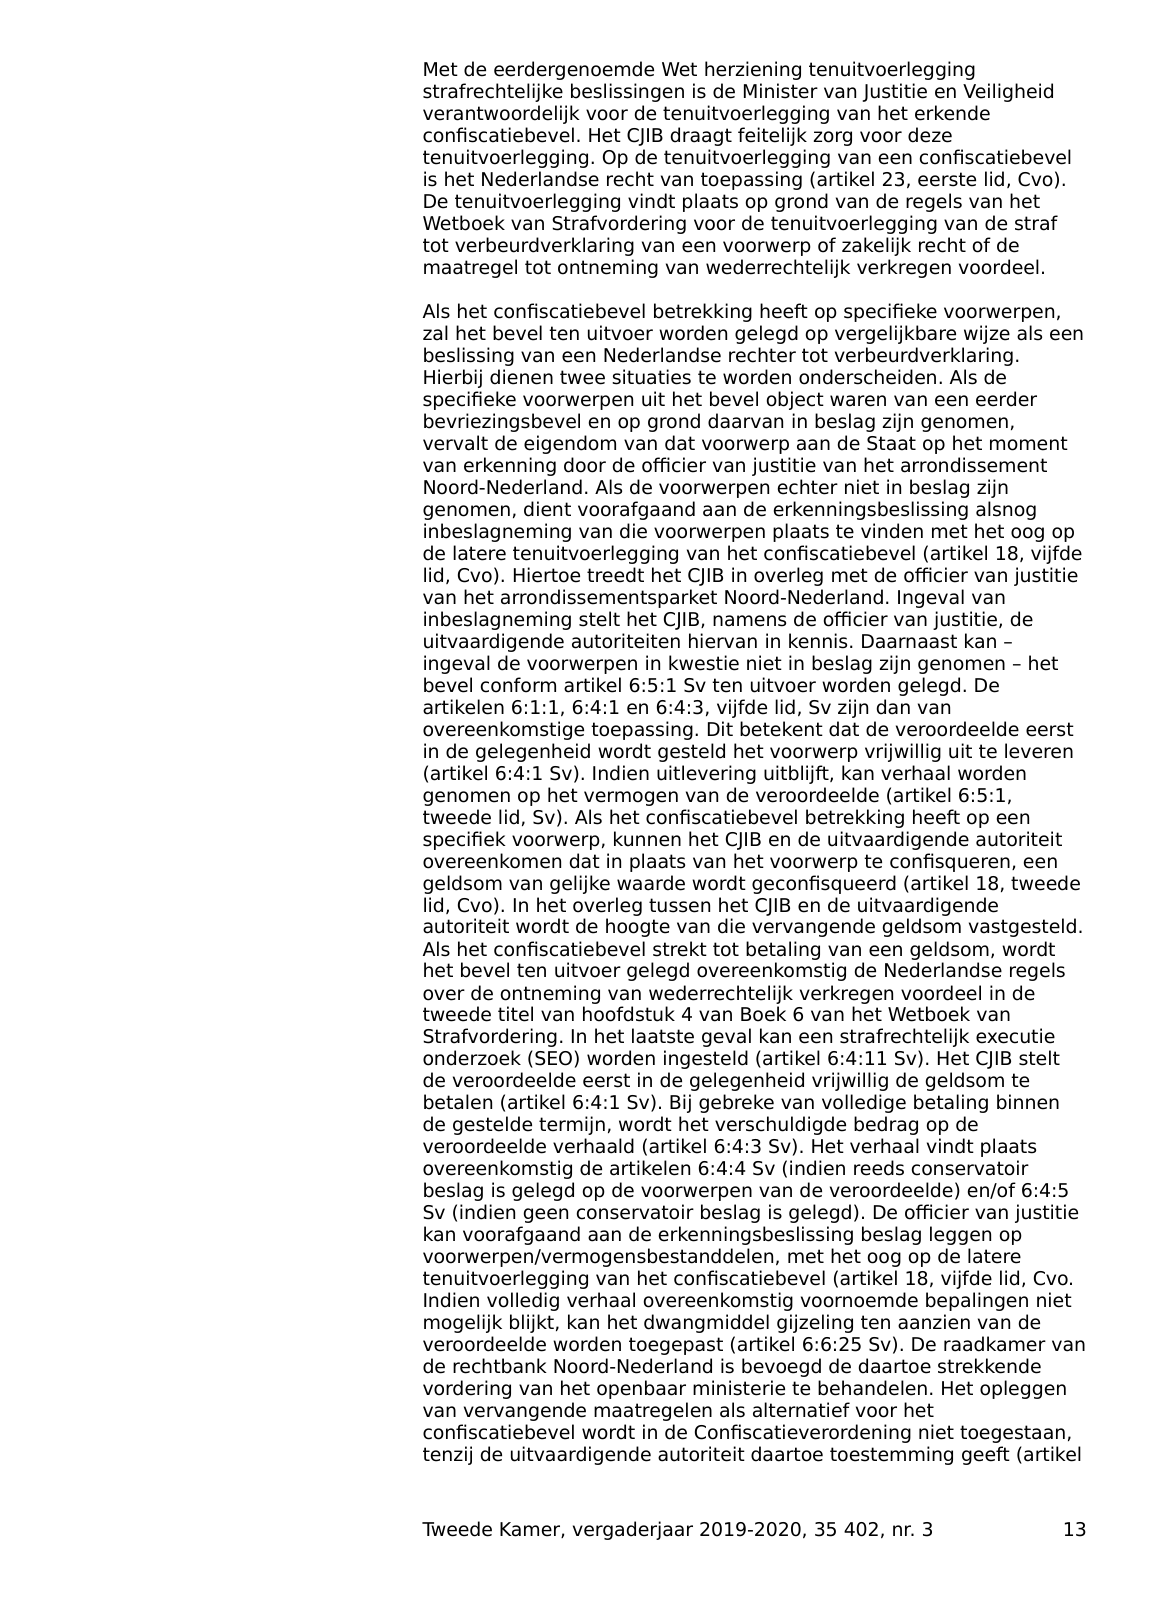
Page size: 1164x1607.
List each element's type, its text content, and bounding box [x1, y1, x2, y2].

text Met de eerdergenoemde Wet herziening tenuitvoerlegging strafrechtelijke beslissingen is de Minister van Justitie en Veiligheid verantwoordelijk voor de tenuitvoerlegging van het erkende confiscatiebevel. Het CJIB draagt feitelijk zorg voor deze tenuitvoerlegging. Op de tenuitvoerlegging van een confiscatiebevel is het Nederlandse recht van toepassing (artikel 23, eerste lid, Cvo). De tenuitvoerlegging vindt plaats op grond van de regels van het Wetboek van Strafvordering voor de tenuitvoerlegging van de straf tot verbeurdverklaring van een voorwerp of zakelijk recht of de maatregel tot ontneming van wederrechtelijk verkregen voordeel. [422, 59, 1087, 279]
text Als het confiscatiebevel betrekking heeft op specifieke voorwerpen, zal het bevel ten uitvoer worden gelegd op vergelijkbare wijze als een beslissing van een Nederlandse rechter tot verbeurdverklaring. Hierbij dienen twee situaties te worden onderscheiden. Als de specifieke voorwerpen uit het bevel object waren van een eerder bevriezingsbevel en op grond daarvan in beslag zijn genomen, vervalt de eigendom van dat voorwerp aan de Staat op het moment van erkenning door de officier van justitie van het arrondissement Noord-Nederland. Als de voorwerpen echter niet in beslag zijn genomen, dient voorafgaand aan de erkenningsbeslissing alsnog inbeslagneming van die voorwerpen plaats te vinden met het oog op de latere tenuitvoerlegging van het confiscatiebevel (artikel 18, vijfde lid, Cvo). Hiertoe treedt het CJIB in overleg met de officier van justitie van het arrondissementsparket Noord-Nederland. Ingeval van inbeslagneming stelt het CJIB, namens de officier van justitie, de uitvaardigende autoriteiten hiervan in kennis. Daarnaast kan – ingeval de voorwerpen in kwestie niet in beslag zijn genomen – het bevel conform artikel 6:5:1 Sv ten uitvoer worden gelegd. De artikelen 6:1:1, 6:4:1 en 6:4:3, vijfde lid, Sv zijn dan van overeenkomstige toepassing. Dit betekent dat de veroordeelde eerst in de gelegenheid wordt gesteld het voorwerp vrijwillig uit te leveren (artikel 6:4:1 Sv). Indien uitlevering uitblijft, kan verhaal worden genomen op het vermogen van de veroordeelde (artikel 6:5:1, tweede lid, Sv). Als het confiscatiebevel betrekking heeft op een specifiek voorwerp, kunnen het CJIB en de uitvaardigende autoriteit overeenkomen dat in plaats van het voorwerp te confisqueren, een geldsom van gelijke waarde wordt geconfisqueerd (artikel 18, tweede lid, Cvo). In het overleg tussen het CJIB en de uitvaardigende autoriteit wordt de hoogte van die vervangende geldsom vastgesteld. [422, 301, 1087, 938]
text Als het confiscatiebevel strekt tot betaling van een geldsom, wordt het bevel ten uitvoer gelegd overeenkomstig de Nederlandse regels over de ontneming van wederrechtelijk verkregen voordeel in de tweede titel van hoofdstuk 4 van Boek 6 van het Wetboek van Strafvordering. In het laatste geval kan een strafrechtelijk executie onderzoek (SEO) worden ingesteld (artikel 6:4:11 Sv). Het CJIB stelt de veroordeelde eerst in de gelegenheid vrijwillig de geldsom te betalen (artikel 6:4:1 Sv). Bij gebreke van volledige betaling binnen de gestelde termijn, wordt het verschuldigde bedrag op de veroordeelde verhaald (artikel 6:4:3 Sv). Het verhaal vindt plaats overeenkomstig de artikelen 6:4:4 Sv (indien reeds conservatoir beslag is gelegd op de voorwerpen van de veroordeelde) en/of 6:4:5 Sv (indien geen conservatoir beslag is gelegd). De officier van justitie kan voorafgaand aan de erkenningsbeslissing beslag leggen op voorwerpen/vermogensbestanddelen, met het oog op de latere tenuitvoerlegging van het confiscatiebevel (artikel 18, vijfde lid, Cvo. Indien volledig verhaal overeenkomstig voornoemde bepalingen niet mogelijk blijkt, kan het dwangmiddel gijzeling ten aanzien van de veroordeelde worden toegepast (artikel 6:6:25 Sv). De raadkamer van de rechtbank Noord-Nederland is bevoegd de daartoe strekkende vordering van het openbaar ministerie te behandelen. Het opleggen van vervangende maatregelen als alternatief voor het confiscatiebevel wordt in de Confiscatieverordening niet toegestaan, tenzij de uitvaardigende autoriteit daartoe toestemming geeft (artikel [422, 938, 1087, 1466]
